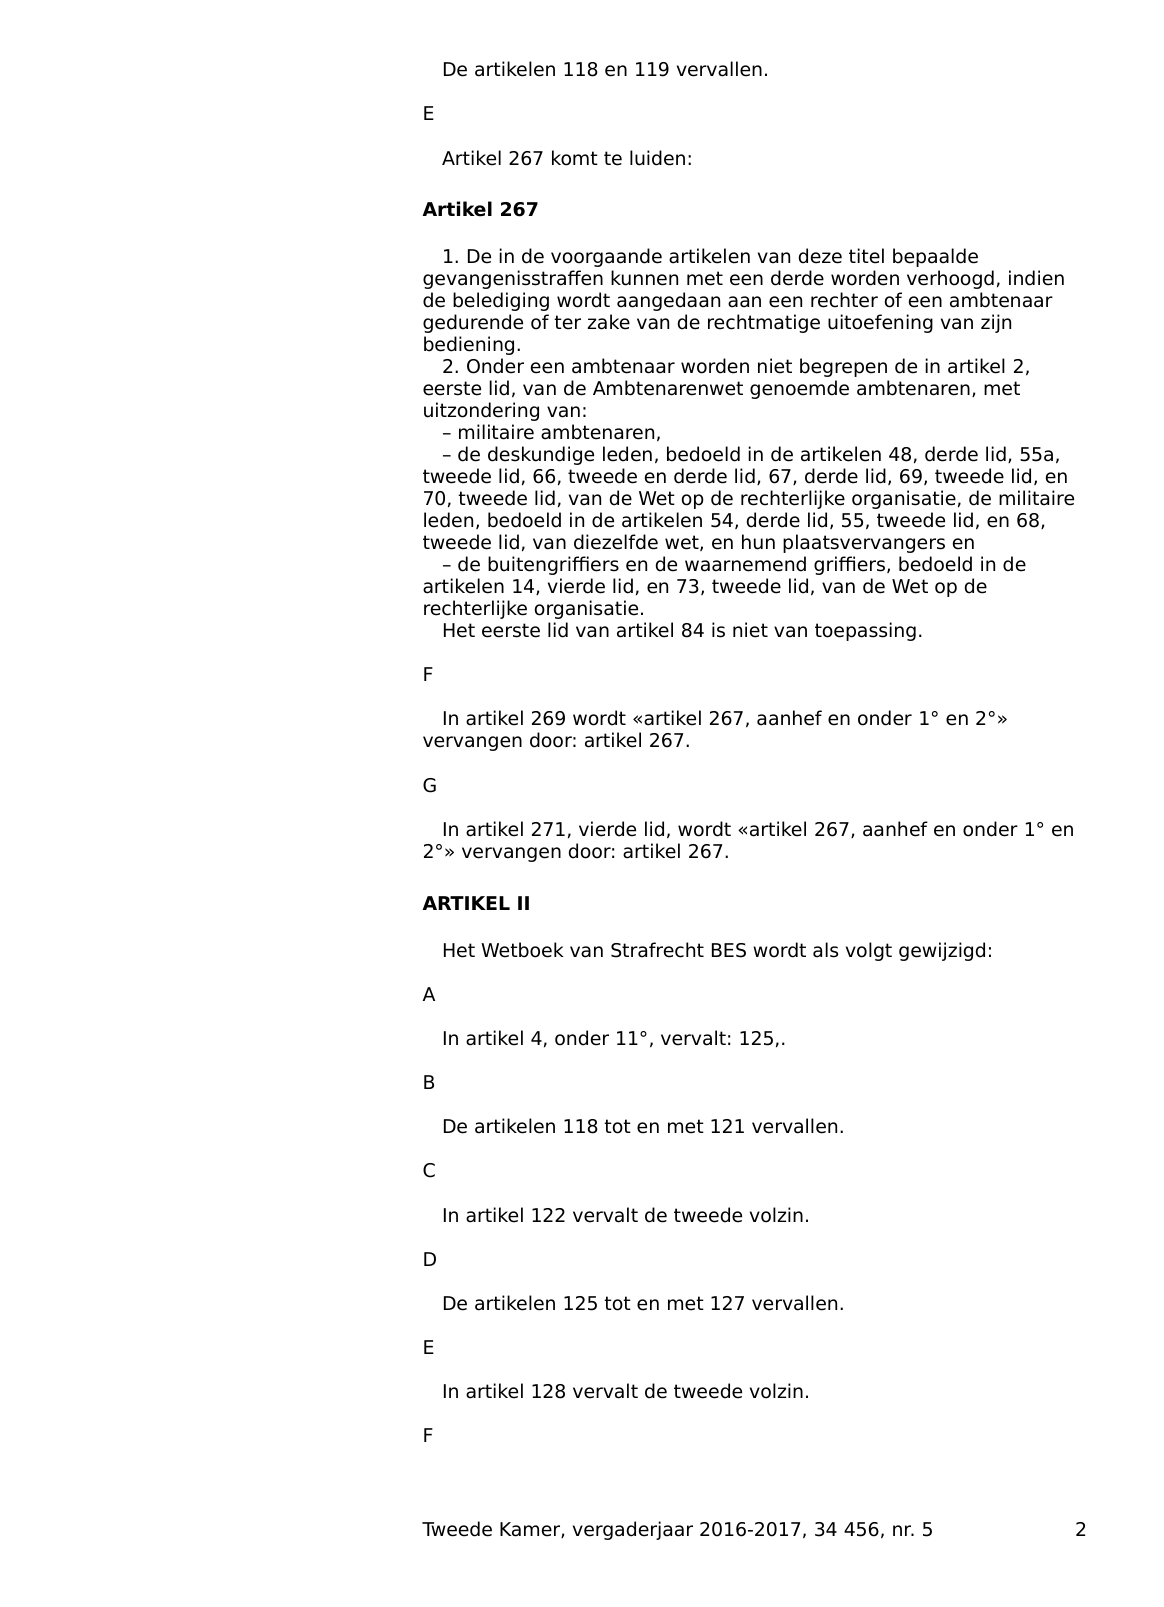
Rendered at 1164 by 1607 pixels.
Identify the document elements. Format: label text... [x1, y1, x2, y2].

text Artikel 267 komt te luiden: [422, 147, 1087, 169]
text In artikel 269 wordt «artikel 267, aanhef en onder 1° en 2°» vervangen door: artikel 267. [422, 708, 1087, 752]
text In artikel 128 vervalt de tweede volzin. [422, 1381, 1087, 1403]
text B [422, 1072, 1087, 1094]
subtitle ARTIKEL II [422, 893, 1087, 914]
text 2. Onder een ambtenaar worden niet begrepen de in artikel 2, eerste lid, van de Ambtenarenwet genoemde ambtenaren, met uitzondering van: [422, 356, 1087, 422]
text De artikelen 118 tot en met 121 vervallen. [422, 1116, 1087, 1138]
subtitle Artikel 267 [422, 199, 1087, 221]
text F [422, 664, 1087, 686]
text In artikel 4, onder 11°, vervalt: 125,. [422, 1028, 1087, 1050]
text – de buitengriffiers en de waarnemend griffiers, bedoeld in de artikelen 14, vierde lid, en 73, tweede lid, van de Wet op de rechterlijke organisatie. [422, 554, 1087, 620]
text E [422, 103, 1087, 125]
text C [422, 1160, 1087, 1182]
text – de deskundige leden, bedoeld in de artikelen 48, derde lid, 55a, tweede lid, 66, tweede en derde lid, 67, derde lid, 69, tweede lid, en 70, tweede lid, van de Wet op de rechterlijke organisatie, de militaire leden, bedoeld in de artikelen 54, derde lid, 55, tweede lid, en 68, tweede lid, van diezelfde wet, en hun plaatsvervangers en [422, 444, 1087, 554]
text In artikel 122 vervalt de tweede volzin. [422, 1204, 1087, 1227]
text – militaire ambtenaren, [422, 422, 1087, 444]
text Het Wetboek van Strafrecht BES wordt als volgt gewijzigd: [422, 939, 1087, 962]
text 1. De in de voorgaande artikelen van deze titel bepaalde gevangenisstraffen kunnen met een derde worden verhoogd, indien de belediging wordt aangedaan aan een rechter of een ambtenaar gedurende of ter zake van de rechtmatige uitoefening van zijn bediening. [422, 246, 1087, 356]
text A [422, 984, 1087, 1006]
text G [422, 774, 1087, 796]
text Het eerste lid van artikel 84 is niet van toepassing. [422, 620, 1087, 642]
text D [422, 1249, 1087, 1271]
text F [422, 1425, 1087, 1447]
text E [422, 1337, 1087, 1359]
text In artikel 271, vierde lid, wordt «artikel 267, aanhef en onder 1° en 2°» vervangen door: artikel 267. [422, 819, 1087, 863]
text De artikelen 125 tot en met 127 vervallen. [422, 1293, 1087, 1315]
text De artikelen 118 en 119 vervallen. [422, 59, 1087, 81]
